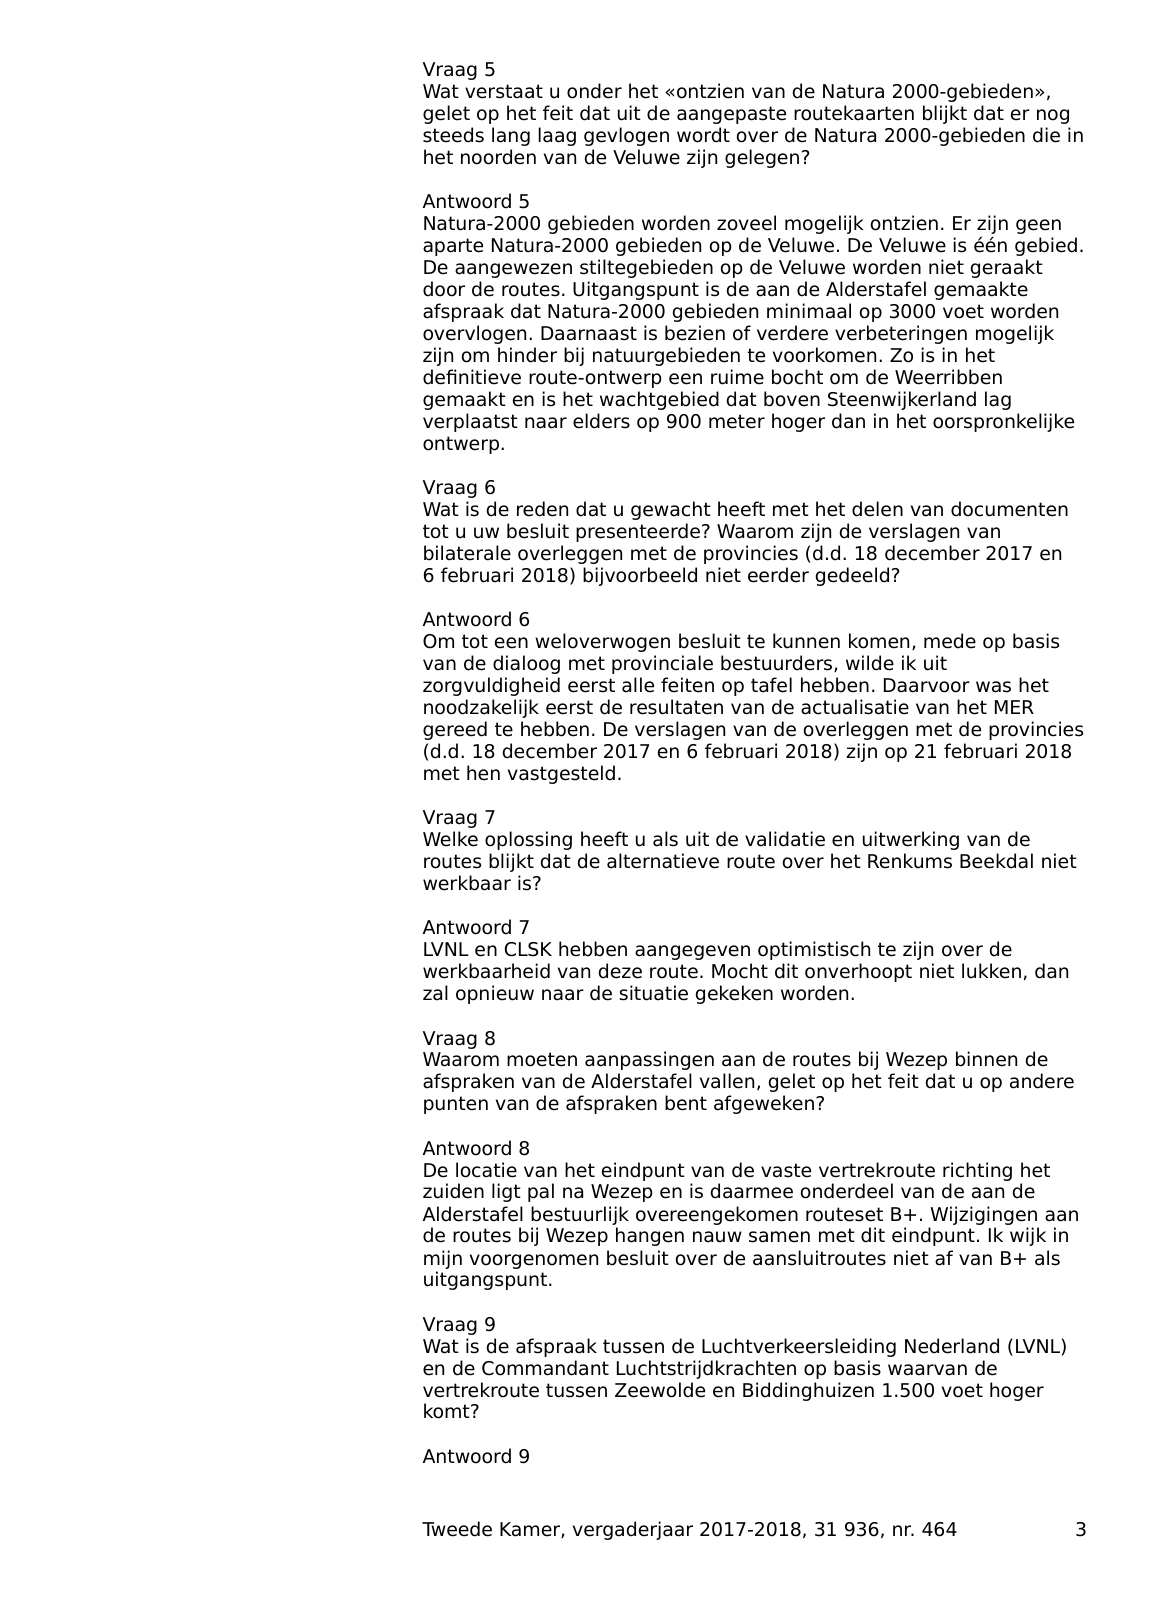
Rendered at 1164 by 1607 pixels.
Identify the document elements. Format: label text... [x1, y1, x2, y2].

text Om tot een weloverwogen besluit te kunnen komen, mede op basis van de dialoog met provinciale bestuurders, wilde ik uit zorgvuldigheid eerst alle feiten op tafel hebben. Daarvoor was het noodzakelijk eerst de resultaten van de actualisatie van het MER gereed te hebben. De verslagen van de overleggen met de provincies (d.d. 18 december 2017 en 6 februari 2018) zijn op 21 februari 2018 met hen vastgesteld. [422, 631, 1087, 785]
text Vraag 8 [422, 1027, 1087, 1049]
text Wat is de afspraak tussen de Luchtverkeersleiding Nederland (LVNL) en de Commandant Luchtstrijdkrachten op basis waarvan de vertrekroute tussen Zeewolde en Biddinghuizen 1.500 voet hoger komt? [422, 1336, 1087, 1423]
text Vraag 5 [422, 59, 1087, 81]
text Antwoord 8 [422, 1137, 1087, 1159]
text Antwoord 5 [422, 191, 1087, 213]
text Wat verstaat u onder het «ontzien van de Natura 2000-gebieden», gelet op het feit dat uit de aangepaste routekaarten blijkt dat er nog steeds lang laag gevlogen wordt over de Natura 2000-gebieden die in het noorden van de Veluwe zijn gelegen? [422, 81, 1087, 169]
text Vraag 6 [422, 477, 1087, 499]
text Wat is de reden dat u gewacht heeft met het delen van documenten tot u uw besluit presenteerde? Waarom zijn de verslagen van bilaterale overleggen met de provincies (d.d. 18 december 2017 en 6 februari 2018) bijvoorbeeld niet eerder gedeeld? [422, 499, 1087, 587]
text Waarom moeten aanpassingen aan de routes bij Wezep binnen de afspraken van de Alderstafel vallen, gelet op het feit dat u op andere punten van de afspraken bent afgeweken? [422, 1049, 1087, 1115]
text LVNL en CLSK hebben aangegeven optimistisch te zijn over de werkbaarheid van deze route. Mocht dit onverhoopt niet lukken, dan zal opnieuw naar de situatie gekeken worden. [422, 939, 1087, 1005]
text Vraag 7 [422, 807, 1087, 829]
text Vraag 9 [422, 1313, 1087, 1336]
text Natura-2000 gebieden worden zoveel mogelijk ontzien. Er zijn geen aparte Natura-2000 gebieden op de Veluwe. De Veluwe is één gebied. De aangewezen stiltegebieden op de Veluwe worden niet geraakt door de routes. Uitgangspunt is de aan de Alderstafel gemaakte afspraak dat Natura-2000 gebieden minimaal op 3000 voet worden overvlogen. Daarnaast is bezien of verdere verbeteringen mogelijk zijn om hinder bij natuurgebieden te voorkomen. Zo is in het definitieve route-ontwerp een ruime bocht om de Weerribben gemaakt en is het wachtgebied dat boven Steenwijkerland lag verplaatst naar elders op 900 meter hoger dan in het oorspronkelijke ontwerp. [422, 213, 1087, 455]
text Antwoord 7 [422, 917, 1087, 939]
text De locatie van het eindpunt van de vaste vertrekroute richting het zuiden ligt pal na Wezep en is daarmee onderdeel van de aan de Alderstafel bestuurlijk overeengekomen routeset B+. Wijzigingen aan de routes bij Wezep hangen nauw samen met dit eindpunt. Ik wijk in mijn voorgenomen besluit over de aansluitroutes niet af van B+ als uitgangspunt. [422, 1159, 1087, 1291]
text Antwoord 9 [422, 1446, 1087, 1468]
text Antwoord 6 [422, 609, 1087, 631]
text Welke oplossing heeft u als uit de validatie en uitwerking van de routes blijkt dat de alternatieve route over het Renkums Beekdal niet werkbaar is? [422, 829, 1087, 895]
